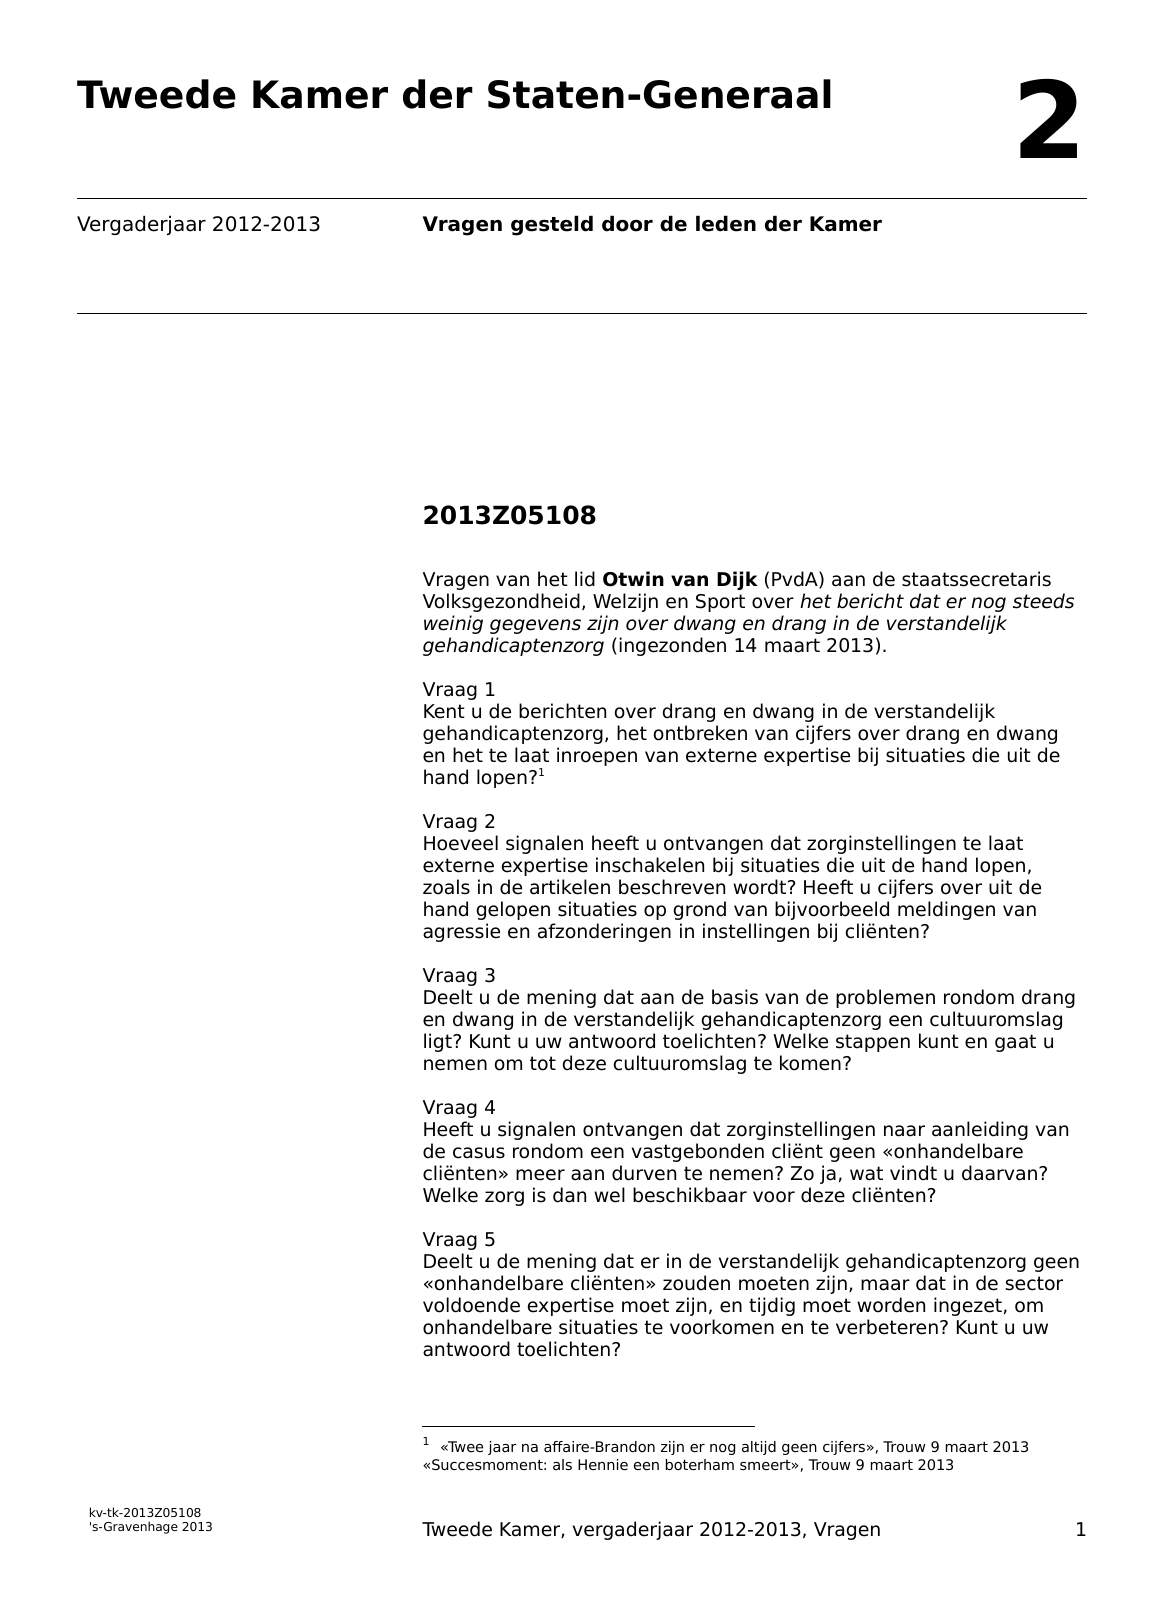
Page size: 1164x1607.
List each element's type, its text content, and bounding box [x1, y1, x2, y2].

text Vragen van het lid Otwin van Dijk (PvdA) aan de staatssecretaris Volksgezondheid, Welzijn en Sport over het bericht dat er nog steeds weinig gegevens zijn over dwang en drang in de verstandelijk gehandicaptenzorg (ingezonden 14 maart 2013). [422, 569, 1087, 657]
text Vraag 3 [422, 965, 1087, 987]
text «Succesmoment: als Hennie een boterham smeert», Trouw 9 maart 2013 [422, 1457, 1087, 1474]
text Hoeveel signalen heeft u ontvangen dat zorginstellingen te laat externe expertise inschakelen bij situaties die uit de hand lopen, zoals in de artikelen beschreven wordt? Heeft u cijfers over uit de hand gelopen situaties op grond van bijvoorbeeld meldingen van agressie en afzonderingen in instellingen bij cliënten? [422, 833, 1087, 943]
text Vraag 4 [422, 1097, 1087, 1119]
table_header 2 [886, 59, 1087, 198]
text Deelt u de mening dat er in de verstandelijk gehandicaptenzorg geen «onhandelbare cliënten» zouden moeten zijn, maar dat in de sector voldoende expertise moet zijn, en tijdig moet worden ingezet, om onhandelbare situaties te voorkomen en te verbeteren? Kunt u uw antwoord toelichten? [422, 1251, 1087, 1361]
table_cell Vragen gesteld door de leden der Kamer [422, 199, 1087, 313]
text Vraag 5 [422, 1229, 1087, 1251]
text Kent u de berichten over drang en dwang in de verstandelijk gehandicaptenzorg, het ontbreken van cijfers over drang en dwang en het te laat inroepen van externe expertise bij situaties die uit de hand lopen? [422, 701, 1087, 789]
text Vraag 1 [422, 679, 1087, 701]
text «Twee jaar na affaire-Brandon zijn er nog altijd geen cijfers», Trouw 9 maart 2013 [422, 1435, 1087, 1457]
text kv-tk-2013Z05108 [88, 1506, 323, 1520]
table_header Tweede Kamer der Staten-Generaal [77, 59, 886, 198]
table_cell Vergaderjaar 2012-2013 [77, 199, 422, 313]
text 's-Gravenhage 2013 [88, 1520, 323, 1534]
text Vraag 2 [422, 811, 1087, 833]
text Deelt u de mening dat aan de basis van de problemen rondom drang en dwang in de verstandelijk gehandicaptenzorg een cultuuromslag ligt? Kunt u uw antwoord toelichten? Welke stappen kunt en gaat u nemen om tot deze cultuuromslag te komen? [422, 987, 1087, 1075]
text 2013Z05108 [422, 501, 1087, 531]
text Heeft u signalen ontvangen dat zorginstellingen naar aanleiding van de casus rondom een vastgebonden cliënt geen «onhandelbare cliënten» meer aan durven te nemen? Zo ja, wat vindt u daarvan? Welke zorg is dan wel beschikbaar voor deze cliënten? [422, 1119, 1087, 1207]
